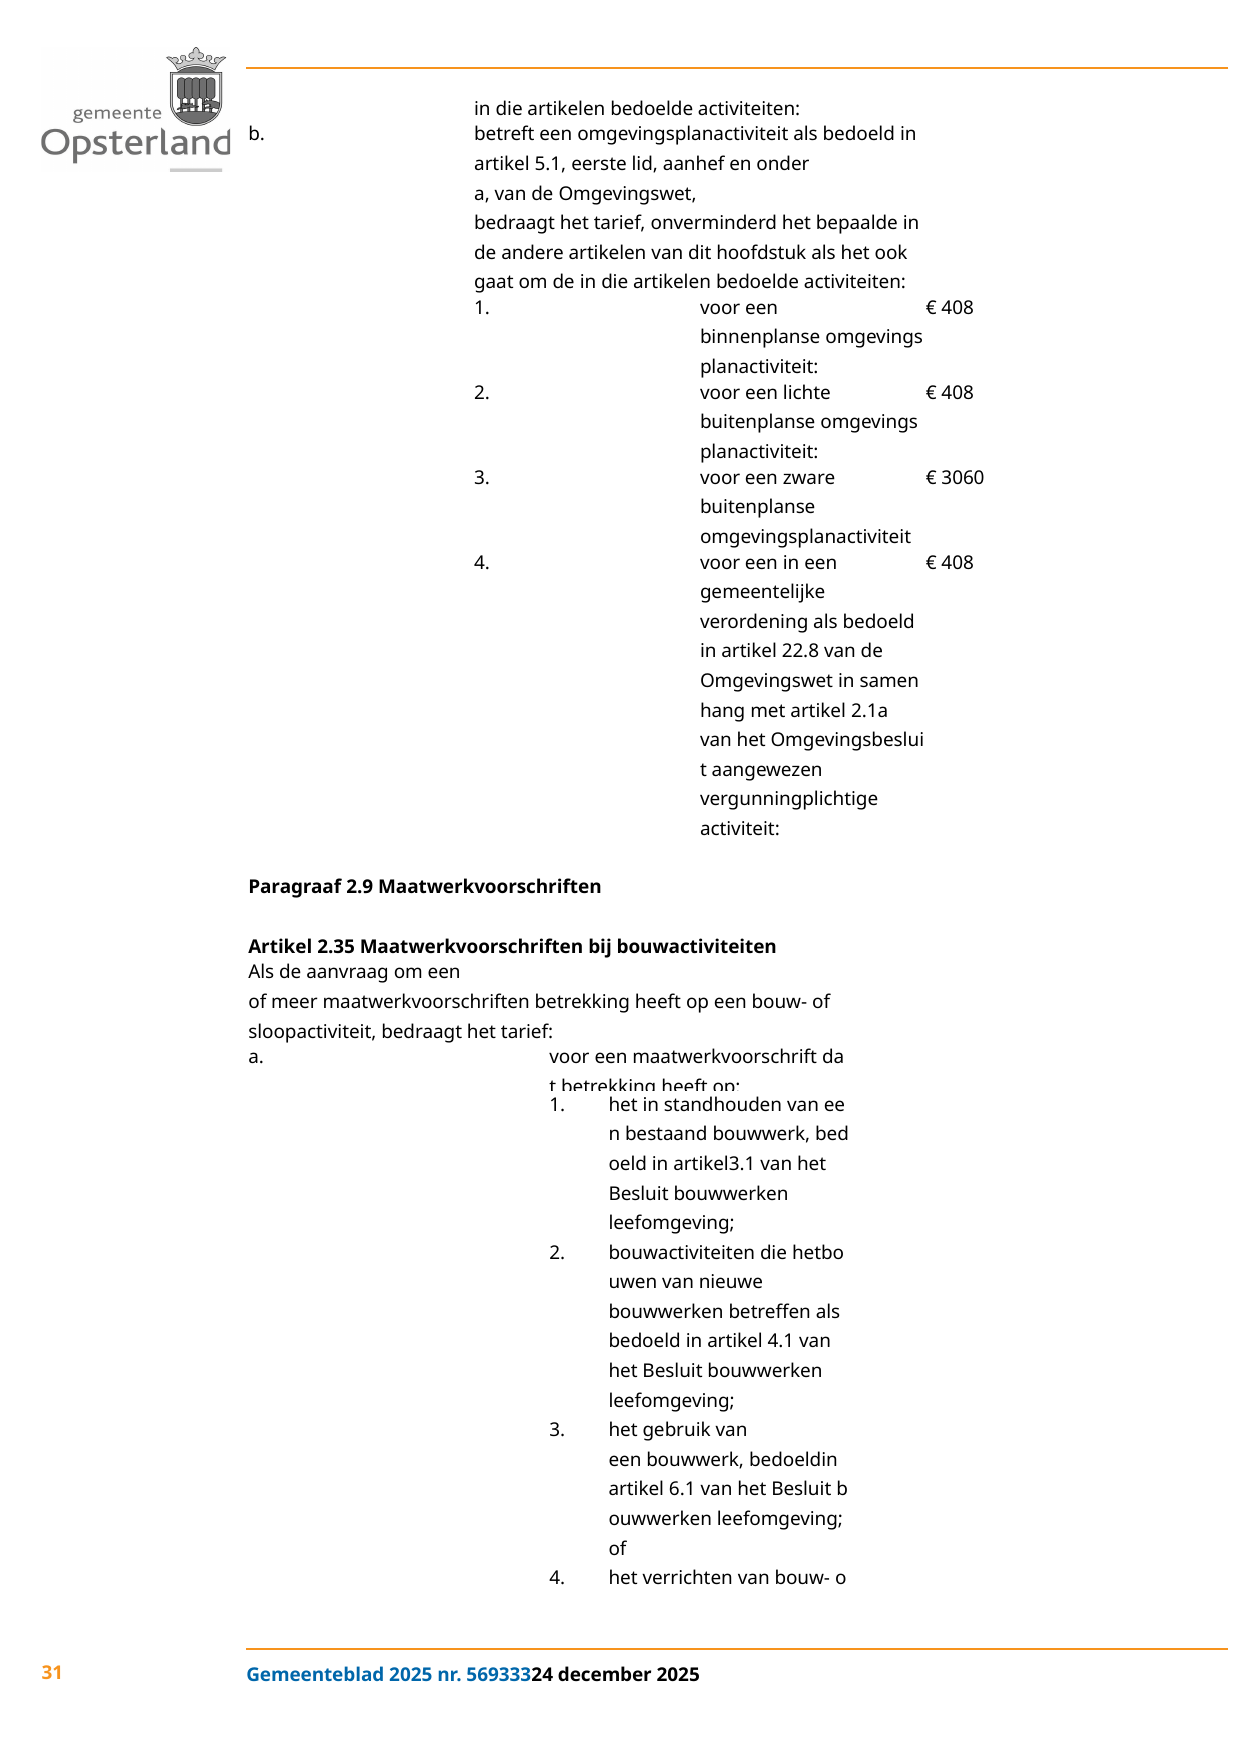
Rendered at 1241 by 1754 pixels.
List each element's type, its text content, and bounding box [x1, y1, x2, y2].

table_cell voor een lichte buitenplanse omgevingsplanactiviteit: [700, 379, 926, 464]
table_cell Als de aanvraag om een of meer maatwerkvoorschriften betrekking heeft op een bouw- of sloopactiviteit, bedraagt het tarief: [248, 959, 850, 1043]
table_cell betreft een omgevingsplanactiviteit als bedoeld in artikel 5.1, eerste lid, aanhef en onder a, van de Omgevingswet, bedraagt het tarief, onverminderd het bepaalde in de andere artikelen van dit hoofdstuk als het ook gaat om de in die artikelen bedoelde activiteiten: [474, 121, 926, 294]
table_header [850, 933, 1152, 959]
table_cell [248, 95, 474, 121]
table_cell [850, 1044, 1152, 1590]
table_cell [926, 95, 1152, 121]
table_header Artikel 2.35 Maatwerkvoorschriften bij bouwactiviteiten [248, 933, 850, 959]
table_cell voor een maatwerkvoorschrift dat betrekking heeft op: het in standhouden van een bestaand bouwwerk, bedoeld in artikel3.1 van het Besluit bouwwerken leefomgeving; bouwactiviteiten die hetbouwen van nieuwe bouwwerken betreffen als bedoeld in artikel 4.1 van het Besluit bouwwerken leefomgeving; het gebruik van een bouwwerk, bedoeldin artikel 6.1 van het Besluit bouwwerken leefomgeving; of het verrichten van bouw- o [549, 1044, 850, 1590]
table_cell € 3060 [926, 464, 1152, 549]
table_cell a. [248, 1044, 549, 1590]
table_cell [248, 549, 474, 841]
text Paragraaf 2.9 Maatwerkvoorschriften [248, 874, 1152, 899]
table_cell € 408 [926, 379, 1152, 464]
table_cell [926, 121, 1152, 294]
table_cell in die artikelen bedoelde activiteiten: [474, 95, 926, 121]
table_cell b. [248, 121, 474, 294]
table_cell [248, 379, 474, 464]
table_cell voor een in een gemeentelijke verordening als bedoeld in artikel 22.8 van de Omgevingswet in samenhang met artikel 2.1a van het Omgevingsbesluit aangewezen vergunningplichtige activiteit: [700, 549, 926, 841]
table_cell € 408 [926, 294, 1152, 379]
table_cell 3. [474, 464, 700, 549]
table_cell 1. [474, 294, 700, 379]
table_cell [248, 294, 474, 379]
table_cell € 408 [926, 549, 1152, 841]
table_cell [850, 959, 1152, 1043]
table_cell voor een binnenplanse omgevingsplanactiviteit: [700, 294, 926, 379]
table_cell voor een zware buitenplanse omgevingsplanactiviteit [700, 464, 926, 549]
table_cell 4. [474, 549, 700, 841]
picture [41, 47, 231, 172]
table_cell [248, 464, 474, 549]
table_cell 2. [474, 379, 700, 464]
